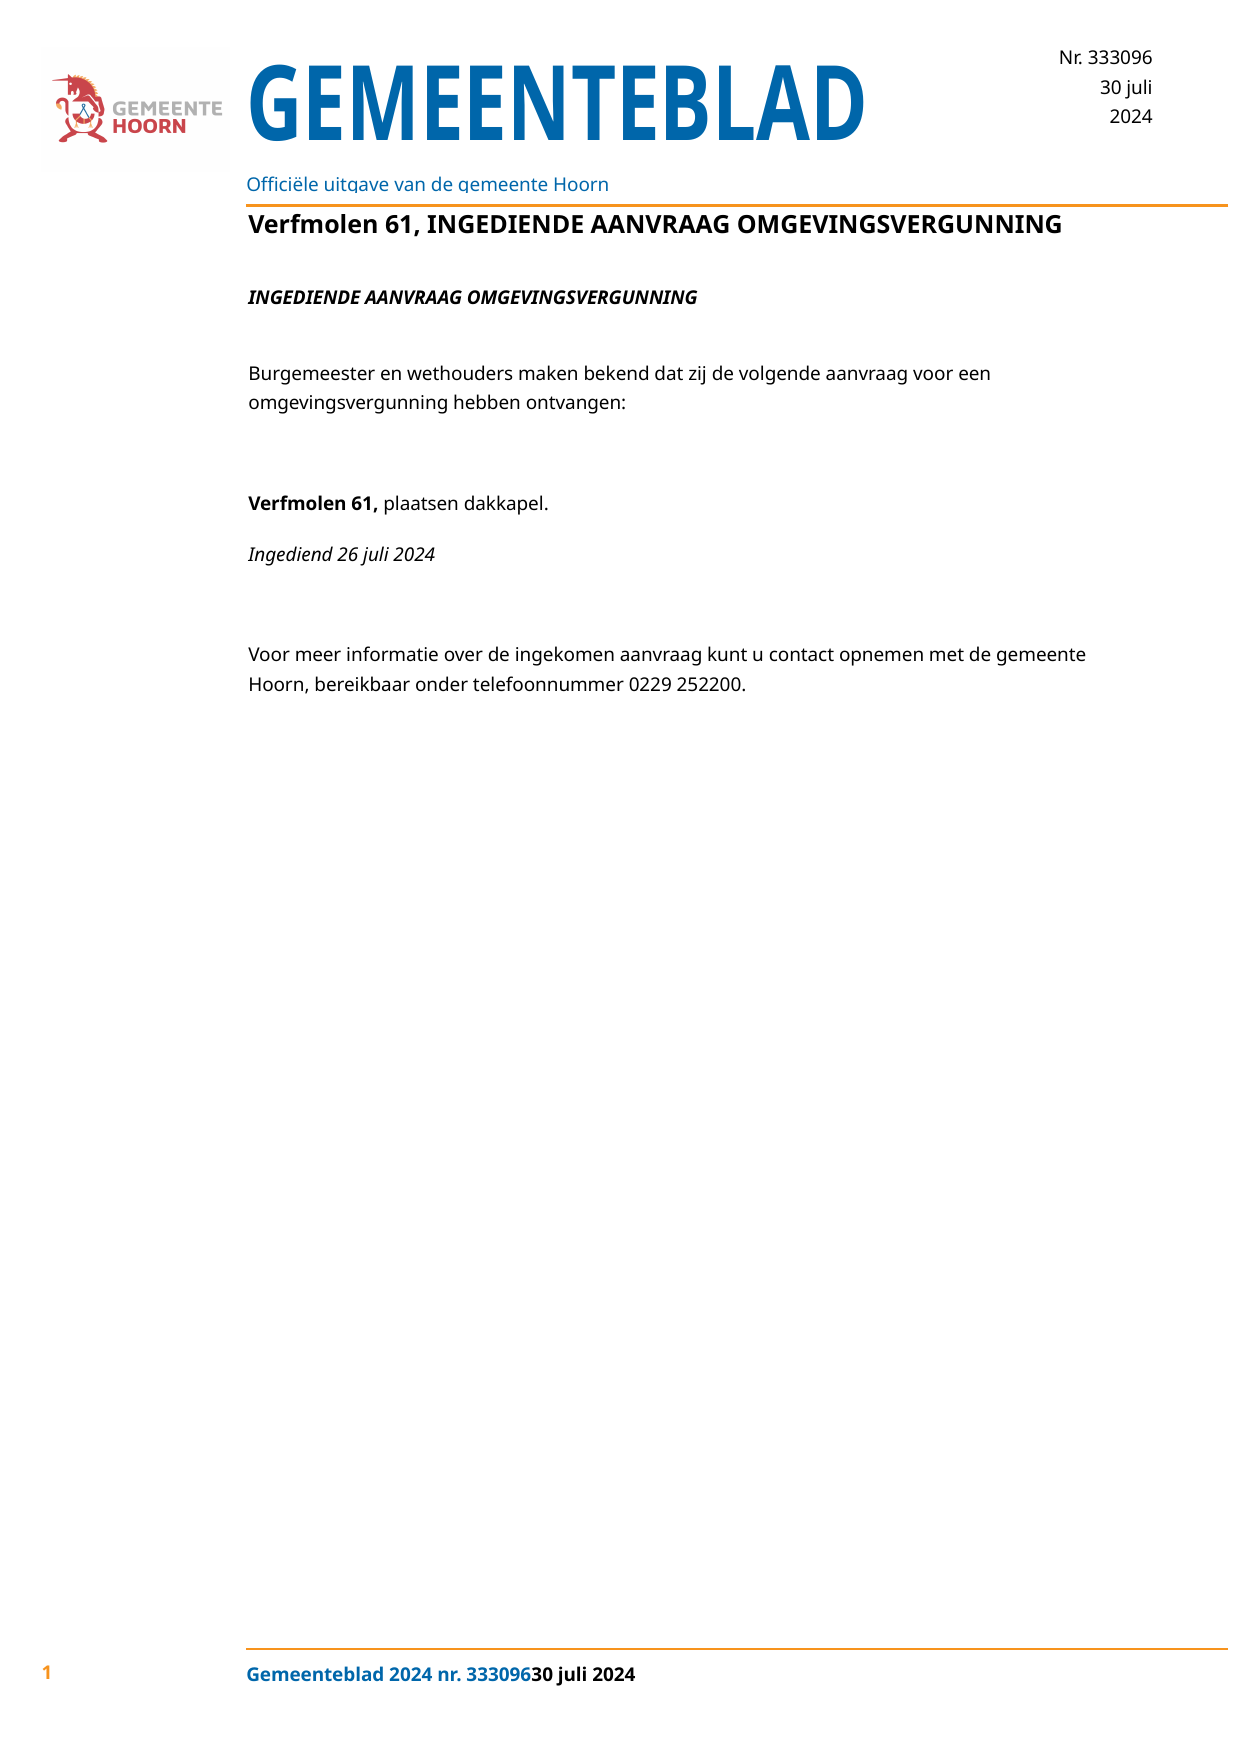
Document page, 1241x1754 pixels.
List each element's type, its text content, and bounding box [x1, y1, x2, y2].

text Voor meer informatie over de ingekomen aanvraag kunt u contact opnemen met de gemeente Hoorn, bereikbaar onder telefoonnummer 0229 252200. [248, 642, 1152, 697]
picture [41, 47, 231, 172]
text INGEDIENDE AANVRAAG OMGEVINGSVERGUNNING [248, 284, 1152, 309]
text Verfmolen 61, plaatsen dakkapel. [248, 490, 1152, 516]
text Burgemeester en wethouders maken bekend dat zij de volgende aanvraag voor een omgevingsvergunning hebben ontvangen: [248, 360, 1152, 415]
text Verfmolen 61, INGEDIENDE AANVRAAG OMGEVINGSVERGUNNING [248, 207, 1152, 241]
text Ingediend 26 juli 2024 [248, 541, 1152, 567]
